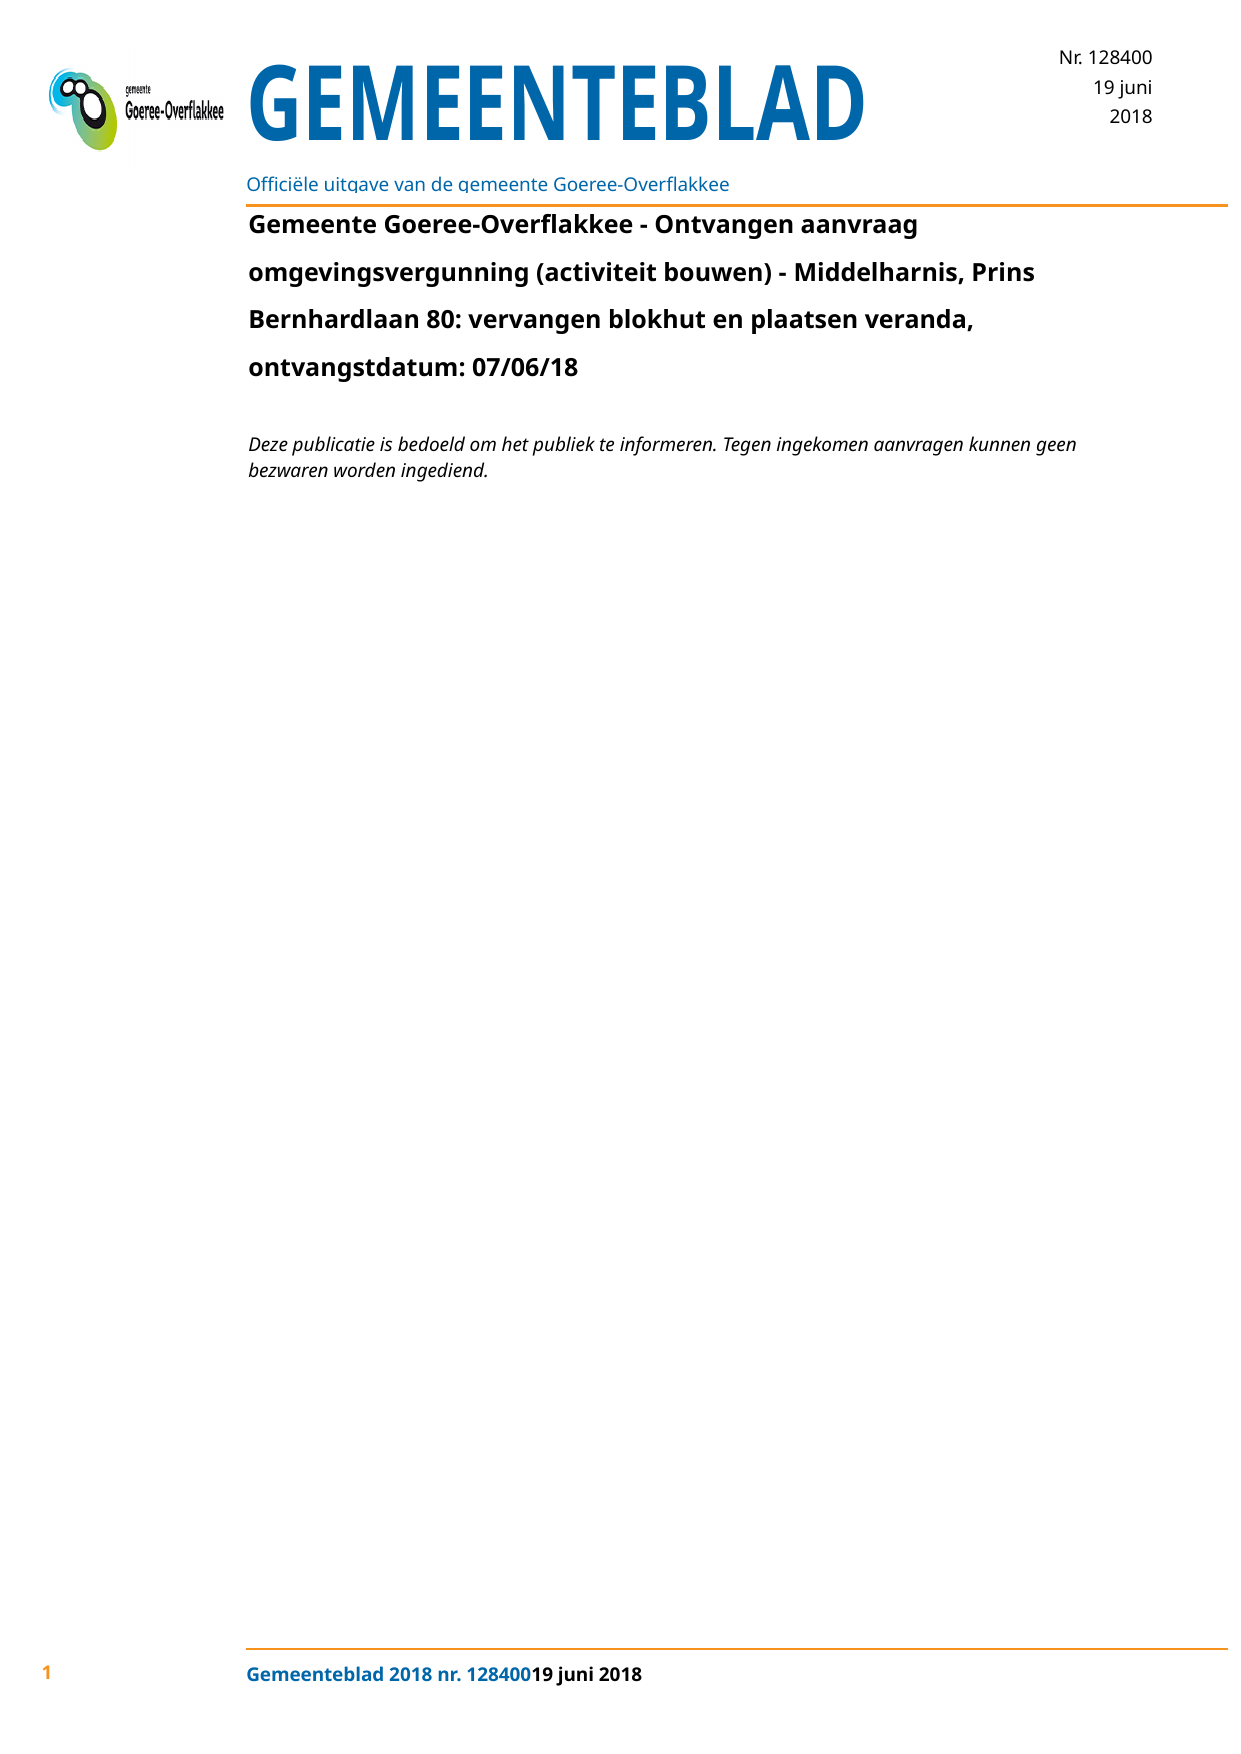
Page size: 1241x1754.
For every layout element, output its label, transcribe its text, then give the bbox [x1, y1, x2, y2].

picture [41, 47, 231, 172]
text Deze publicatie is bedoeld om het publiek te informeren. Tegen ingekomen aanvragen kunnen geen bezwaren worden ingediend. [248, 431, 1152, 483]
text Gemeente Goeree-Overflakkee - Ontvangen aanvraag omgevingsvergunning (activiteit bouwen) - Middelharnis, Prins Bernhardlaan 80: vervangen blokhut en plaatsen veranda, ontvangstdatum: 07/06/18 [248, 207, 1152, 384]
